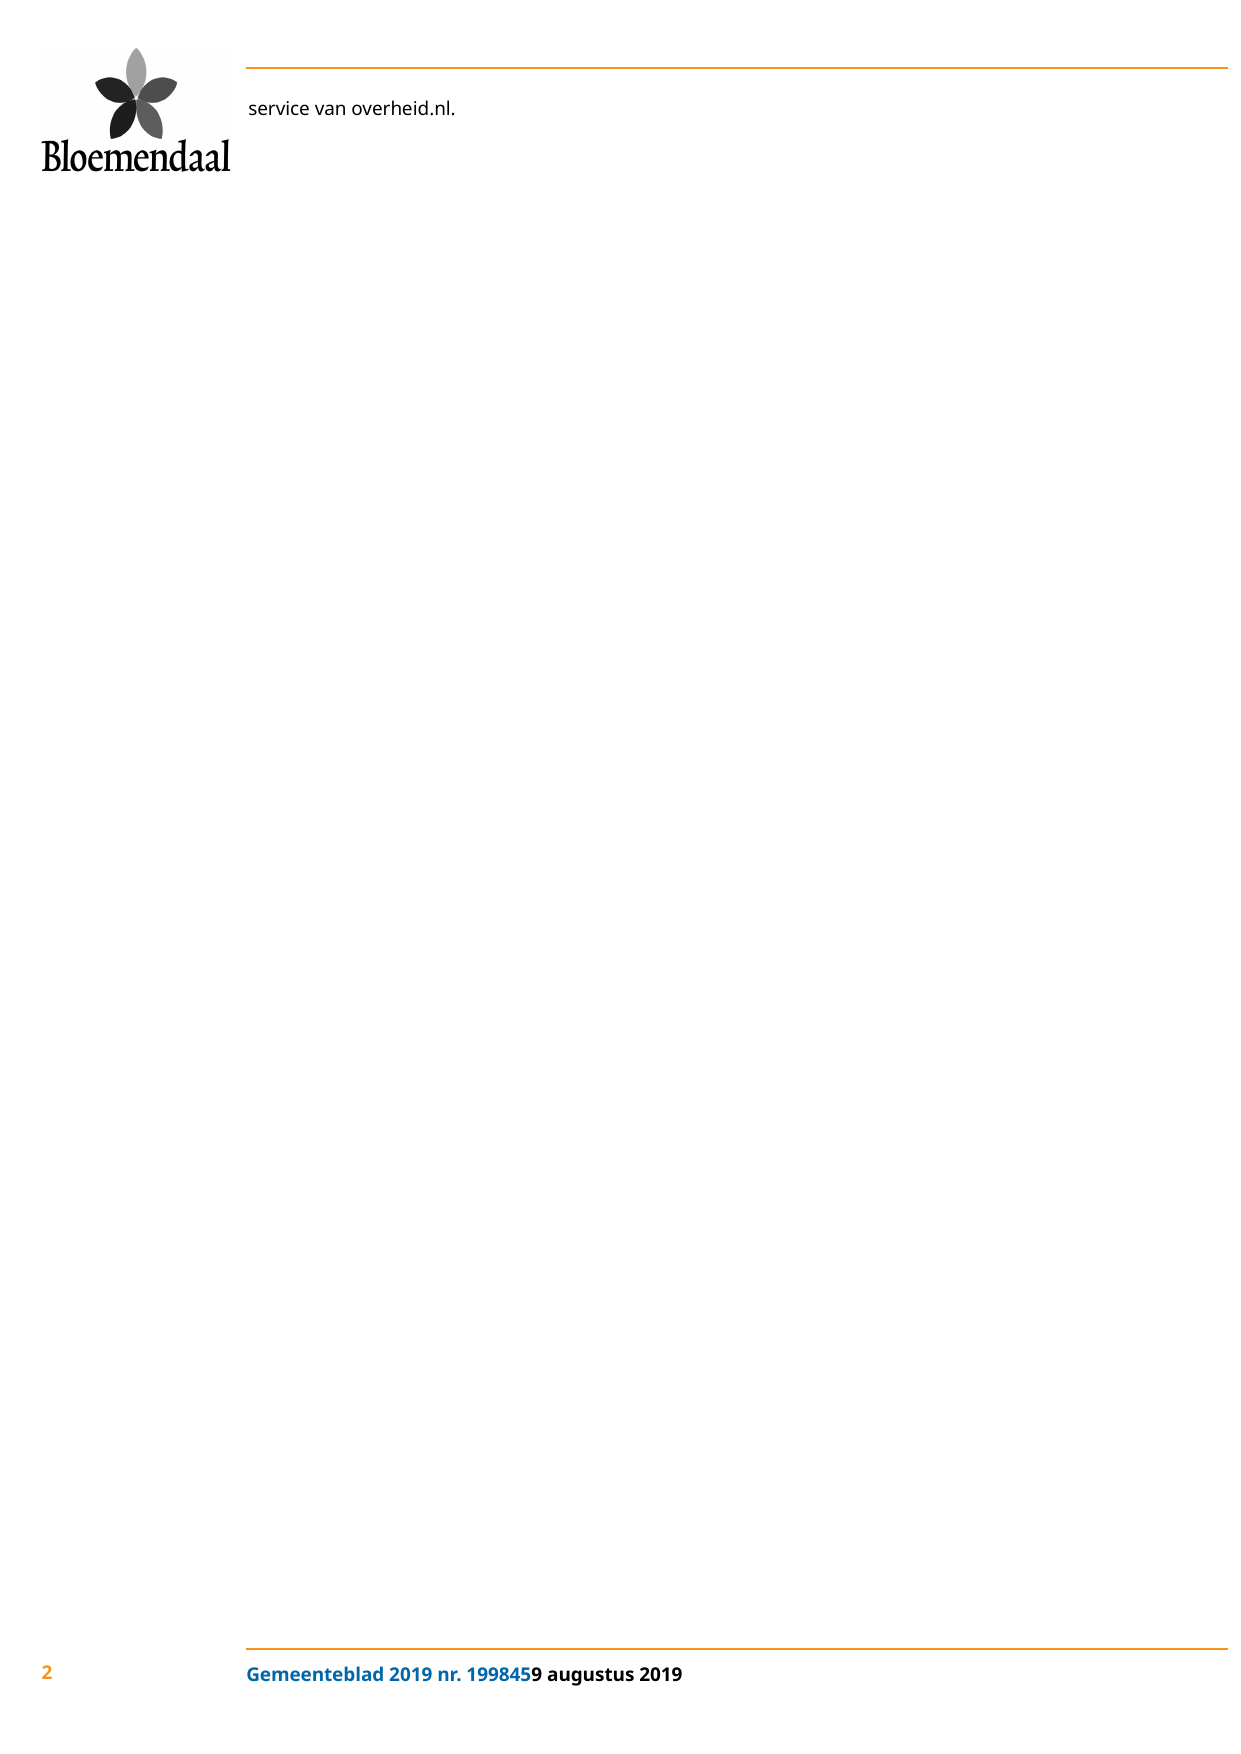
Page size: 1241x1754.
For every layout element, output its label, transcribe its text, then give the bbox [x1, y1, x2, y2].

text service van overheid.nl. [248, 95, 1152, 121]
picture [41, 47, 231, 172]
